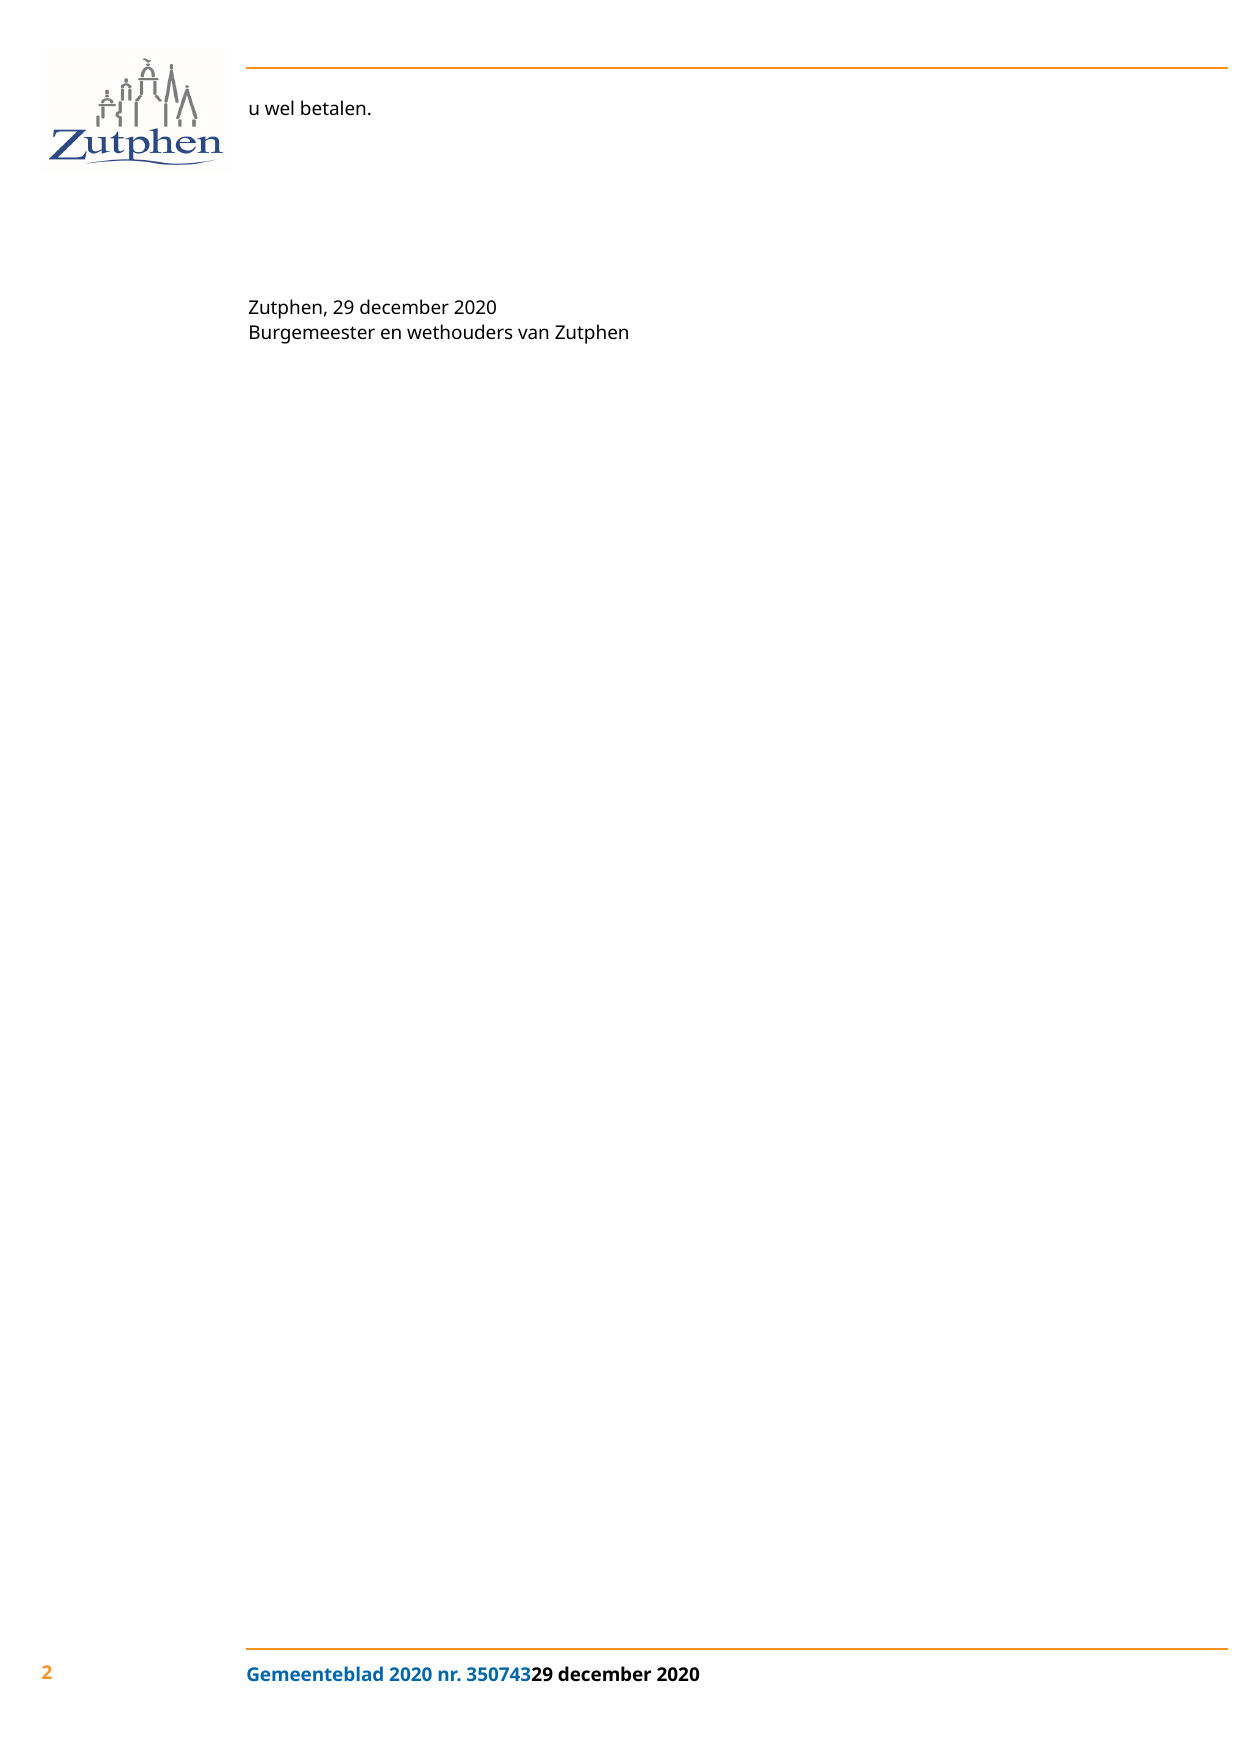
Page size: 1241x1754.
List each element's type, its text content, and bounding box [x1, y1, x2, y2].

text u wel betalen. [248, 95, 1152, 121]
text Burgemeester en wethouders van Zutphen [248, 319, 1152, 345]
picture [41, 47, 231, 172]
text Zutphen, 29 december 2020 [248, 294, 1152, 319]
